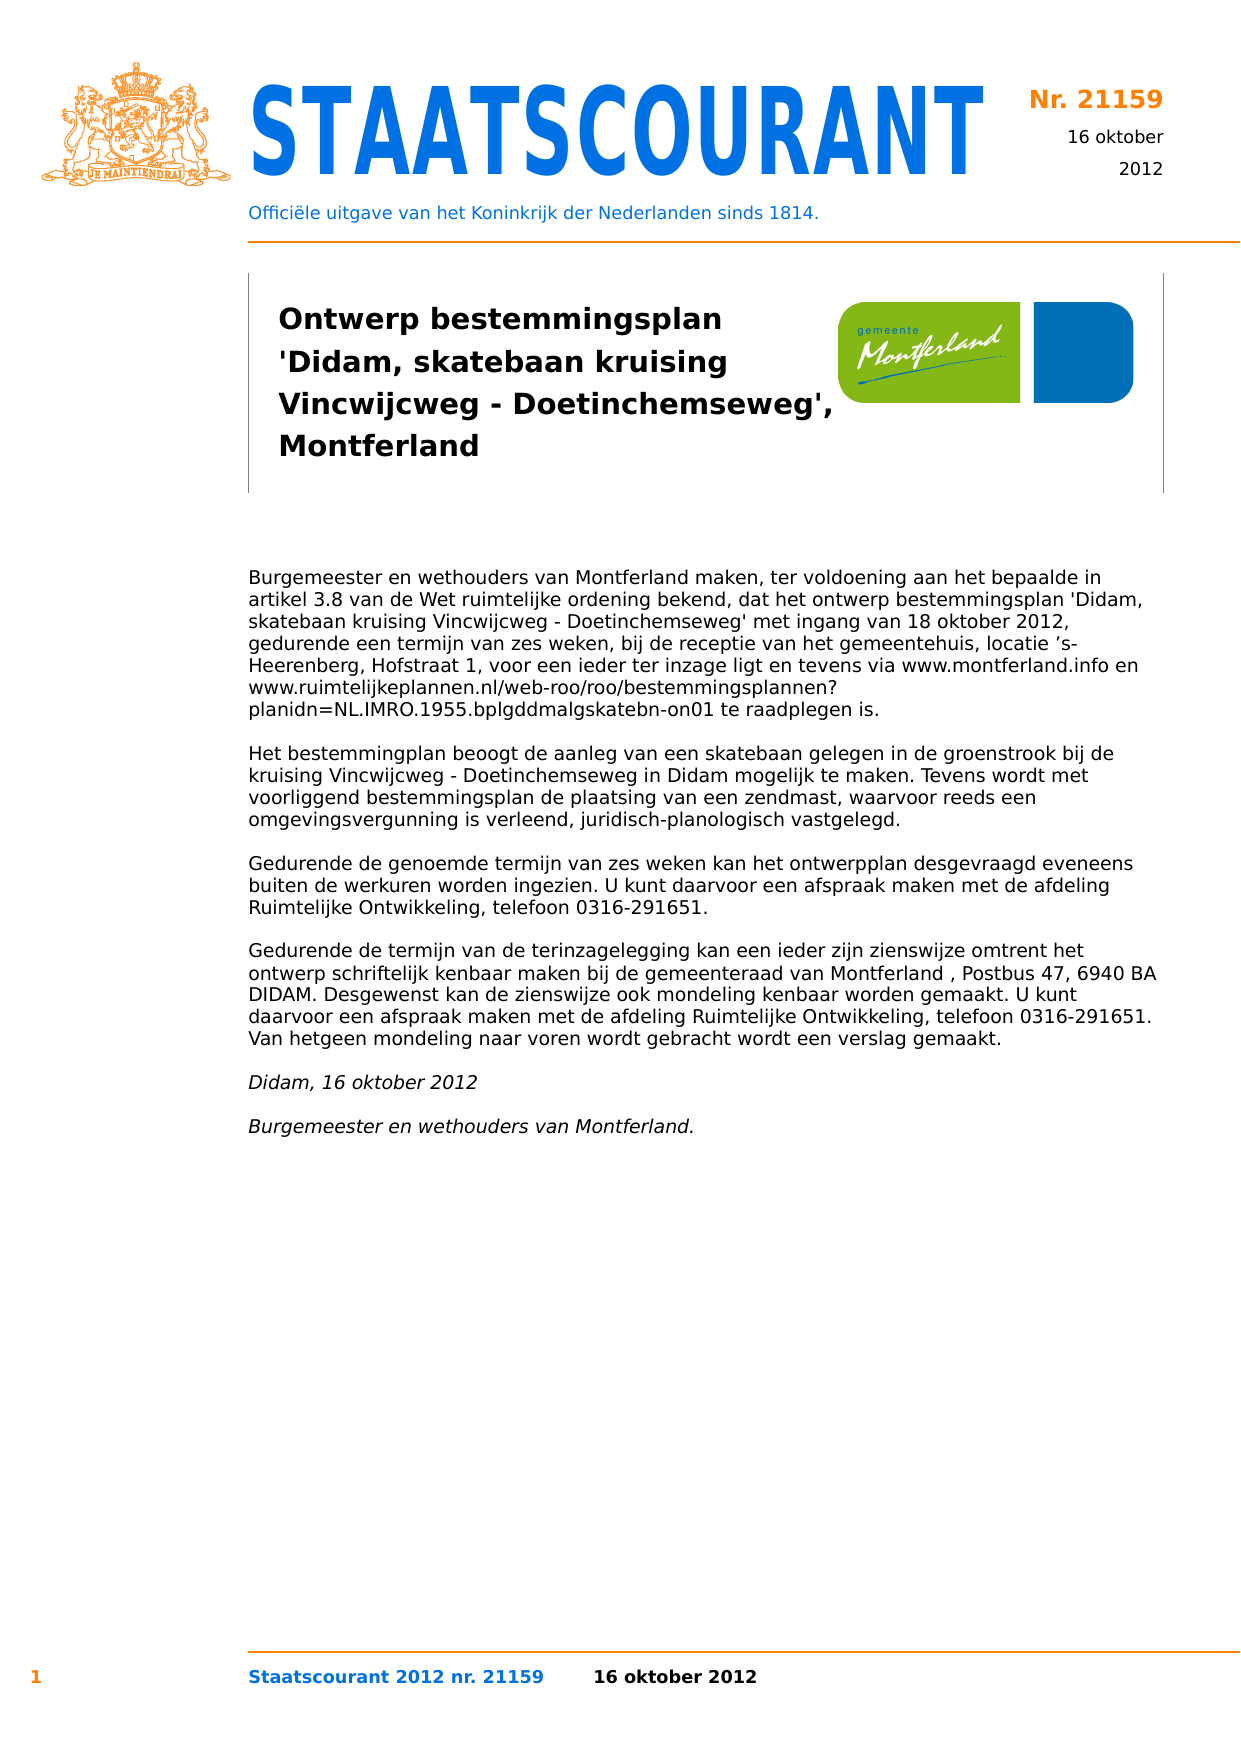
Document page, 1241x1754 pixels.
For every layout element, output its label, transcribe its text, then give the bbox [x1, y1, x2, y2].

text Gedurende de termijn van de terinzagelegging kan een ieder zijn zienswijze omtrent het ontwerp schriftelijk kenbaar maken bij de gemeenteraad van Montferland , Postbus 47, 6940 BA DIDAM. Desgewenst kan de zienswijze ook mondeling kenbaar worden gemaakt. U kunt daarvoor een afspraak maken met de afdeling Ruimtelijke Ontwikkeling, telefoon 0316-291651. Van hetgeen mondeling naar voren wordt gebracht wordt een verslag gemaakt. [248, 940, 1163, 1050]
picture [41, 62, 231, 186]
table_header [25, 62, 248, 241]
text Didam, 16 oktober 2012 [248, 1072, 1163, 1094]
table_header STAATSCOURANT [248, 62, 998, 203]
picture [838, 302, 1134, 403]
text Burgemeester en wethouders van Montferland. [248, 1116, 1163, 1138]
table_cell 2012 [998, 153, 1240, 203]
text Burgemeester en wethouders van Montferland maken, ter voldoening aan het bepaalde in artikel 3.8 van de Wet ruimtelijke ordening bekend, dat het ontwerp bestemmingsplan 'Didam, skatebaan kruising Vincwijcweg - Doetinchemseweg' met ingang van 18 oktober 2012, gedurende een termijn van zes weken, bij de receptie van het gemeentehuis, locatie ’s-Heerenberg, Hofstraat 1, voor een ieder ter inzage ligt en tevens via www.montferland.info en www.ruimtelijkeplannen.nl/web-roo/roo/bestemmingsplannen?planidn=NL.IMRO.1955.bplgddmalgskatebn-on01 te raadplegen is. [248, 567, 1163, 721]
subtitle Ontwerp bestemmingsplan 'Didam, skatebaan kruising Vincwijcweg - Doetinchemseweg', Montferland [249, 273, 1163, 493]
table_cell 16 oktober [998, 121, 1240, 153]
table_header Nr. 21159 [998, 62, 1240, 121]
text Het bestemmingplan beoogt de aanleg van een skatebaan gelegen in de groenstrook bij de kruising Vincwijcweg - Doetinchemseweg in Didam mogelijk te maken. Tevens wordt met voorliggend bestemmingsplan de plaatsing van een zendmast, waarvoor reeds een omgevingsvergunning is verleend, juridisch-planologisch vastgelegd. [248, 743, 1163, 831]
table_cell Officiële uitgave van het Koninkrijk der Nederlanden sinds 1814. [248, 203, 1240, 241]
text Gedurende de genoemde termijn van zes weken kan het ontwerpplan desgevraagd eveneens buiten de werkuren worden ingezien. U kunt daarvoor een afspraak maken met de afdeling Ruimtelijke Ontwikkeling, telefoon 0316-291651. [248, 853, 1163, 918]
